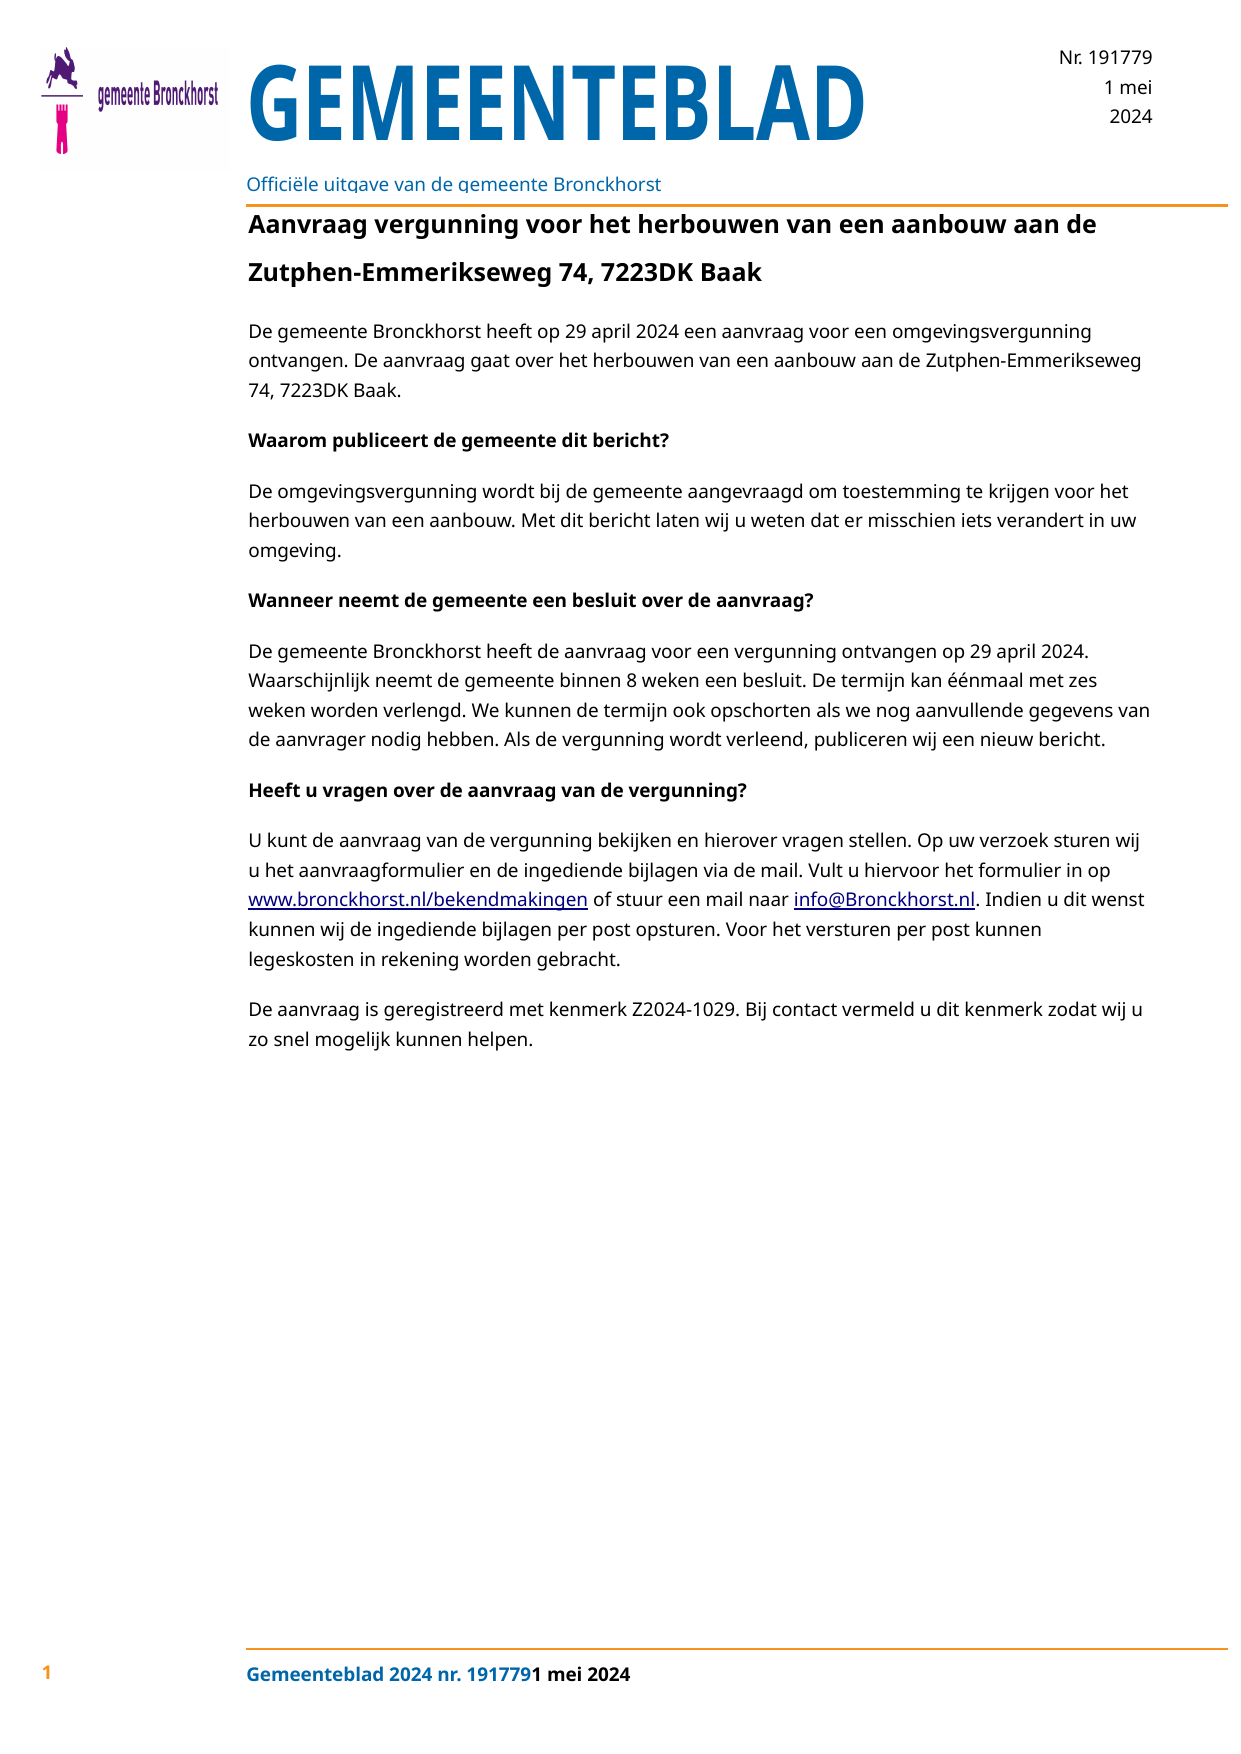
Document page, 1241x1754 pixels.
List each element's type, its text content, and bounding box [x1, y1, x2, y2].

text De gemeente Bronckhorst heeft de aanvraag voor een vergunning ontvangen op 29 april 2024. Waarschijnlijk neemt de gemeente binnen 8 weken een besluit. De termijn kan éénmaal met zes weken worden verlengd. We kunnen de termijn ook opschorten als we nog aanvullende gegevens van de aanvrager nodig hebben. Als de vergunning wordt verleend, publiceren wij een nieuw bericht. [248, 638, 1152, 752]
text De aanvraag is geregistreerd met kenmerk Z2024-1029. Bij contact vermeld u dit kenmerk zodat wij u zo snel mogelijk kunnen helpen. [248, 996, 1152, 1052]
text Waarom publiceert de gemeente dit bericht? [248, 427, 1152, 453]
text U kunt de aanvraag van de vergunning bekijken en hierover vragen stellen. Op uw verzoek sturen wij u het aanvraagformulier en de ingediende bijlagen via de mail. Vult u hiervoor het formulier in op www.bronckhorst.nl/bekendmakingen of stuur een mail naar info@Bronckhorst.nl. Indien u dit wenst kunnen wij de ingediende bijlagen per post opsturen. Voor het versturen per post kunnen legeskosten in rekening worden gebracht. [248, 827, 1152, 972]
picture [41, 47, 231, 172]
text Aanvraag vergunning voor het herbouwen van een aanbouw aan de Zutphen-Emmerikseweg 74, 7223DK Baak [248, 207, 1152, 288]
text Wanneer neemt de gemeente een besluit over de aanvraag? [248, 587, 1152, 613]
text De gemeente Bronckhorst heeft op 29 april 2024 een aanvraag voor een omgevingsvergunning ontvangen. De aanvraag gaat over het herbouwen van een aanbouw aan de Zutphen-Emmerikseweg 74, 7223DK Baak. [248, 318, 1152, 403]
text De omgevingsvergunning wordt bij de gemeente aangevraagd om toestemming te krijgen voor het herbouwen van een aanbouw. Met dit bericht laten wij u weten dat er misschien iets verandert in uw omgeving. [248, 478, 1152, 563]
text Heeft u vragen over de aanvraag van de vergunning? [248, 777, 1152, 803]
